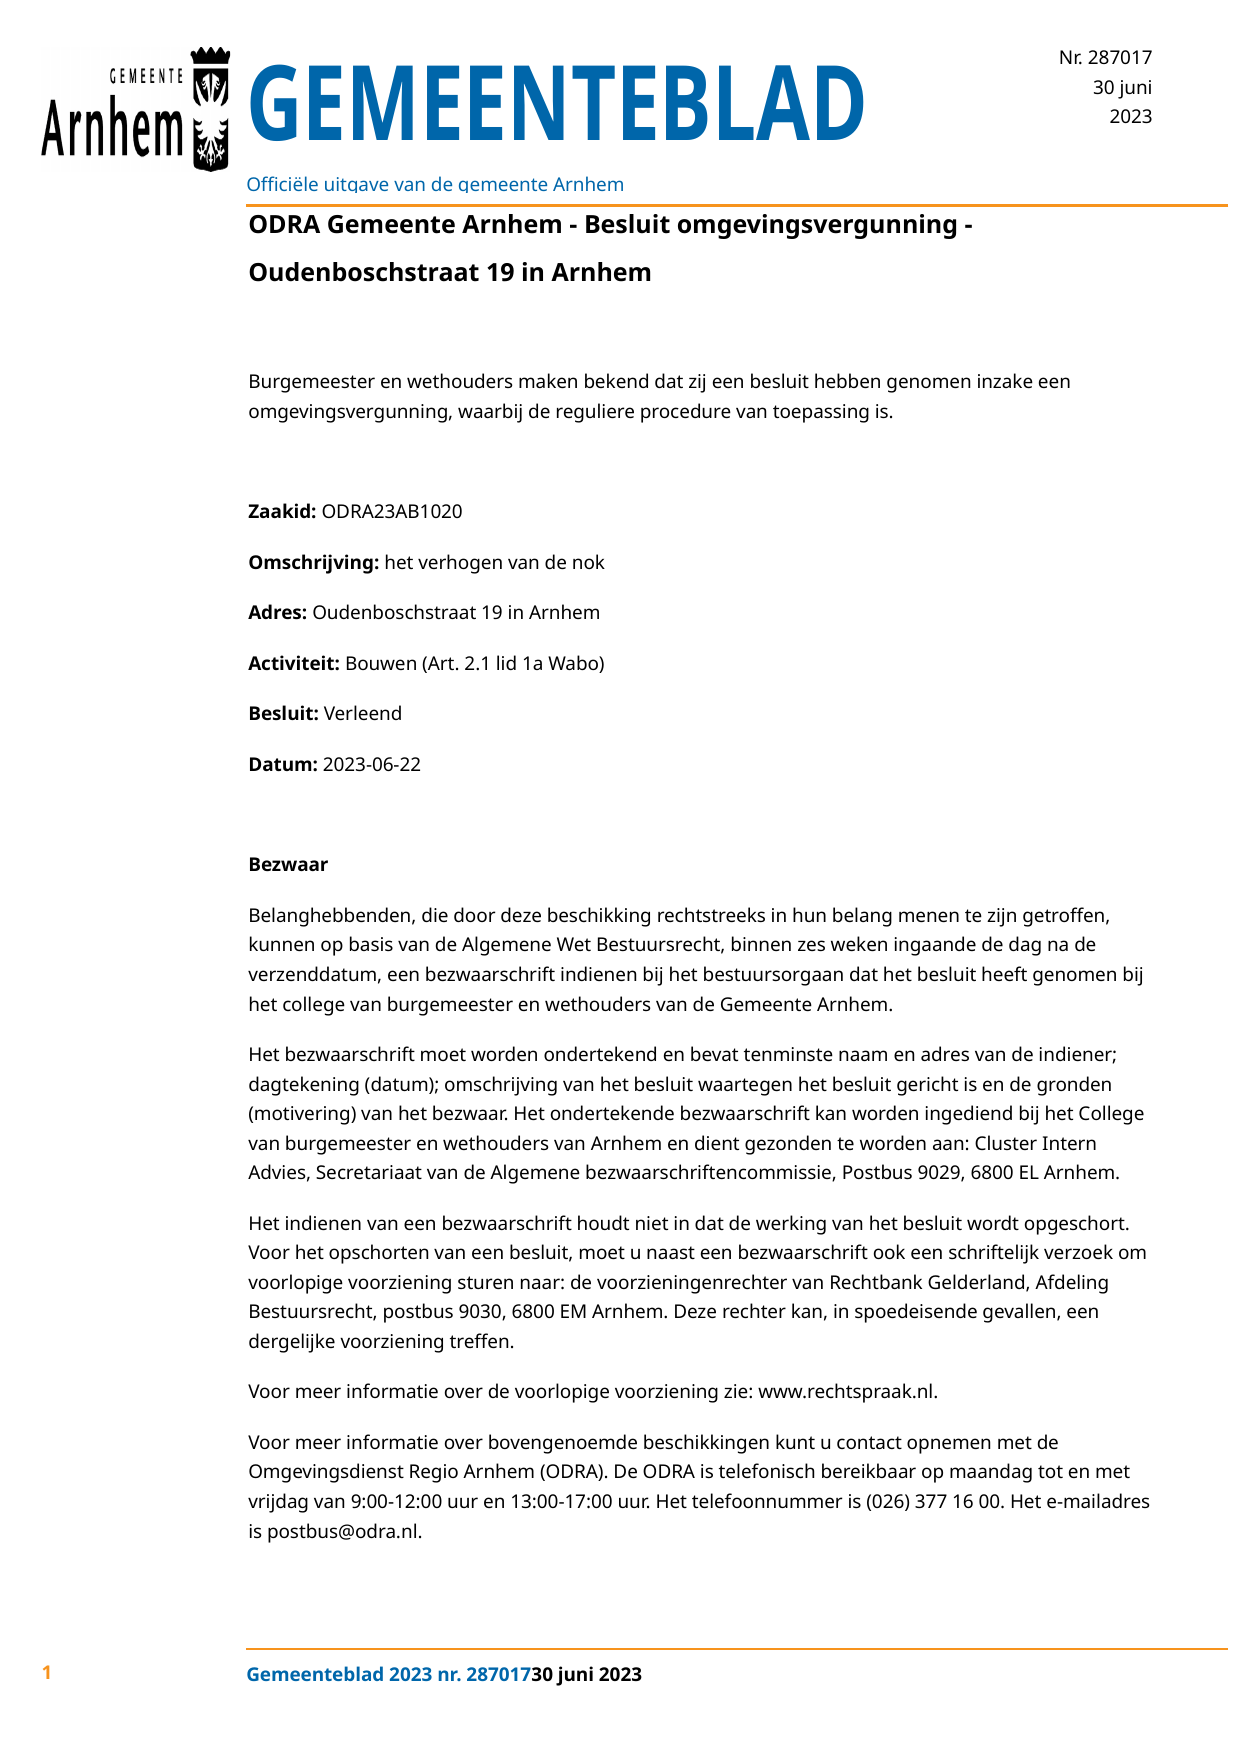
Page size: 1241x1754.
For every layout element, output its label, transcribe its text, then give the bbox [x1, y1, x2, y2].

text Belanghebbenden, die door deze beschikking rechtstreeks in hun belang menen te zijn getroffen, kunnen op basis van de Algemene Wet Bestuursrecht, binnen zes weken ingaande de dag na de verzenddatum, een bezwaarschrift indienen bij het bestuursorgaan dat het besluit heeft genomen bij het college van burgemeester en wethouders van de Gemeente Arnhem. [248, 902, 1152, 1017]
text Het bezwaarschrift moet worden ondertekend en bevat tenminste naam en adres van de indiener; dagtekening (datum); omschrijving van het besluit waartegen het besluit gericht is en de gronden (motivering) van het bezwaar. Het ondertekende bezwaarschrift kan worden ingediend bij het College van burgemeester en wethouders van Arnhem en dient gezonden te worden aan: Cluster Intern Advies, Secretariaat van de Algemene bezwaarschriftencommissie, Postbus 9029, 6800 EL Arnhem. [248, 1041, 1152, 1185]
text Bezwaar [248, 852, 1152, 877]
text Adres: Oudenboschstraat 19 in Arnhem [248, 599, 1152, 625]
text Burgemeester en wethouders maken bekend dat zij een besluit hebben genomen inzake een omgevingsvergunning, waarbij de reguliere procedure van toepassing is. [248, 368, 1152, 424]
text Voor meer informatie over bovengenoemde beschikkingen kunt u contact opnemen met de Omgevingsdienst Regio Arnhem (ODRA). De ODRA is telefonisch bereikbaar op maandag tot en met vrijdag van 9:00-12:00 uur en 13:00-17:00 uur. Het telefoonnummer is (026) 377 16 00. Het e-mailadres is postbus@odra.nl. [248, 1429, 1152, 1544]
picture [41, 47, 231, 172]
text Zaakid: ODRA23AB1020 [248, 499, 1152, 524]
text ODRA Gemeente Arnhem - Besluit omgevingsvergunning - Oudenboschstraat 19 in Arnhem [248, 207, 1152, 288]
text Voor meer informatie over de voorlopige voorziening zie: www.rechtspraak.nl. [248, 1379, 1152, 1404]
text Besluit: Verleend [248, 700, 1152, 726]
text Het indienen van een bezwaarschrift houdt niet in dat de werking van het besluit wordt opgeschort. Voor het opschorten van een besluit, moet u naast een bezwaarschrift ook een schriftelijk verzoek om voorlopige voorziening sturen naar: de voorzieningenrechter van Rechtbank Gelderland, Afdeling Bestuursrecht, postbus 9030, 6800 EM Arnhem. Deze rechter kan, in spoedeisende gevallen, een dergelijke voorziening treffen. [248, 1210, 1152, 1354]
text Omschrijving: het verhogen van de nok [248, 549, 1152, 575]
text Activiteit: Bouwen (Art. 2.1 lid 1a Wabo) [248, 650, 1152, 676]
text Datum: 2023-06-22 [248, 751, 1152, 777]
